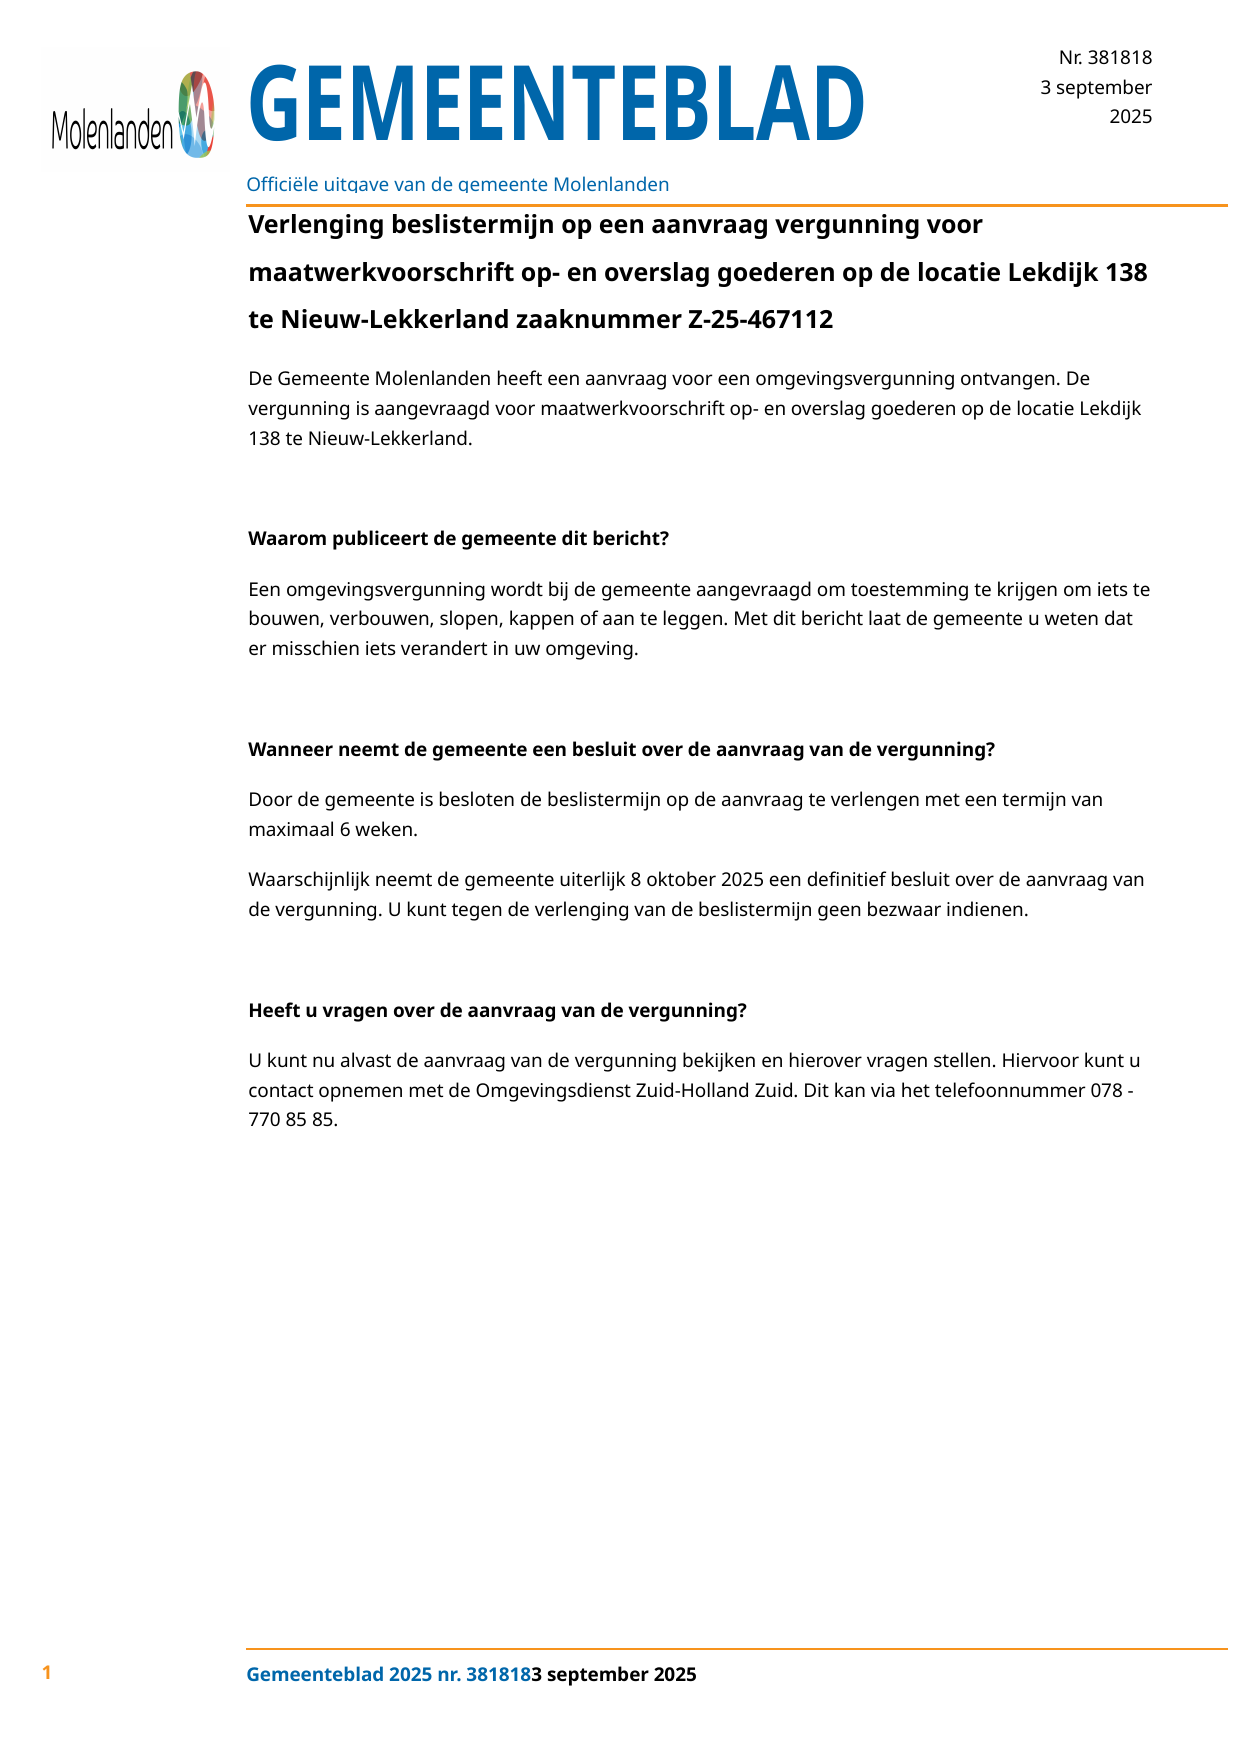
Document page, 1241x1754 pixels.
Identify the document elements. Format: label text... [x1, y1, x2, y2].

text Wanneer neemt de gemeente een besluit over de aanvraag van de vergunning? [248, 736, 1152, 762]
text Door de gemeente is besloten de beslistermijn op de aanvraag te verlengen met een termijn van maximaal 6 weken. [248, 786, 1152, 842]
text Waarom publiceert de gemeente dit bericht? [248, 526, 1152, 551]
text Verlenging beslistermijn op een aanvraag vergunning voor maatwerkvoorschrift op- en overslag goederen op de locatie Lekdijk 138 te Nieuw-Lekkerland zaaknummer Z-25-467112 [248, 207, 1152, 336]
picture [41, 47, 231, 172]
text Een omgevingsvergunning wordt bij de gemeente aangevraagd om toestemming te krijgen om iets te bouwen, verbouwen, slopen, kappen of aan te leggen. Met dit bericht laat de gemeente u weten dat er misschien iets verandert in uw omgeving. [248, 576, 1152, 661]
text Heeft u vragen over de aanvraag van de vergunning? [248, 997, 1152, 1022]
text De Gemeente Molenlanden heeft een aanvraag voor een omgevingsvergunning ontvangen. De vergunning is aangevraagd voor maatwerkvoorschrift op- en overslag goederen op de locatie Lekdijk 138 te Nieuw-Lekkerland. [248, 366, 1152, 450]
text U kunt nu alvast de aanvraag van de vergunning bekijken en hierover vragen stellen. Hiervoor kunt u contact opnemen met de Omgevingsdienst Zuid-Holland Zuid. Dit kan via het telefoonnummer 078 - 770 85 85. [248, 1047, 1152, 1132]
text Waarschijnlijk neemt de gemeente uiterlijk 8 oktober 2025 een definitief besluit over de aanvraag van de vergunning. U kunt tegen de verlenging van de beslistermijn geen bezwaar indienen. [248, 866, 1152, 922]
